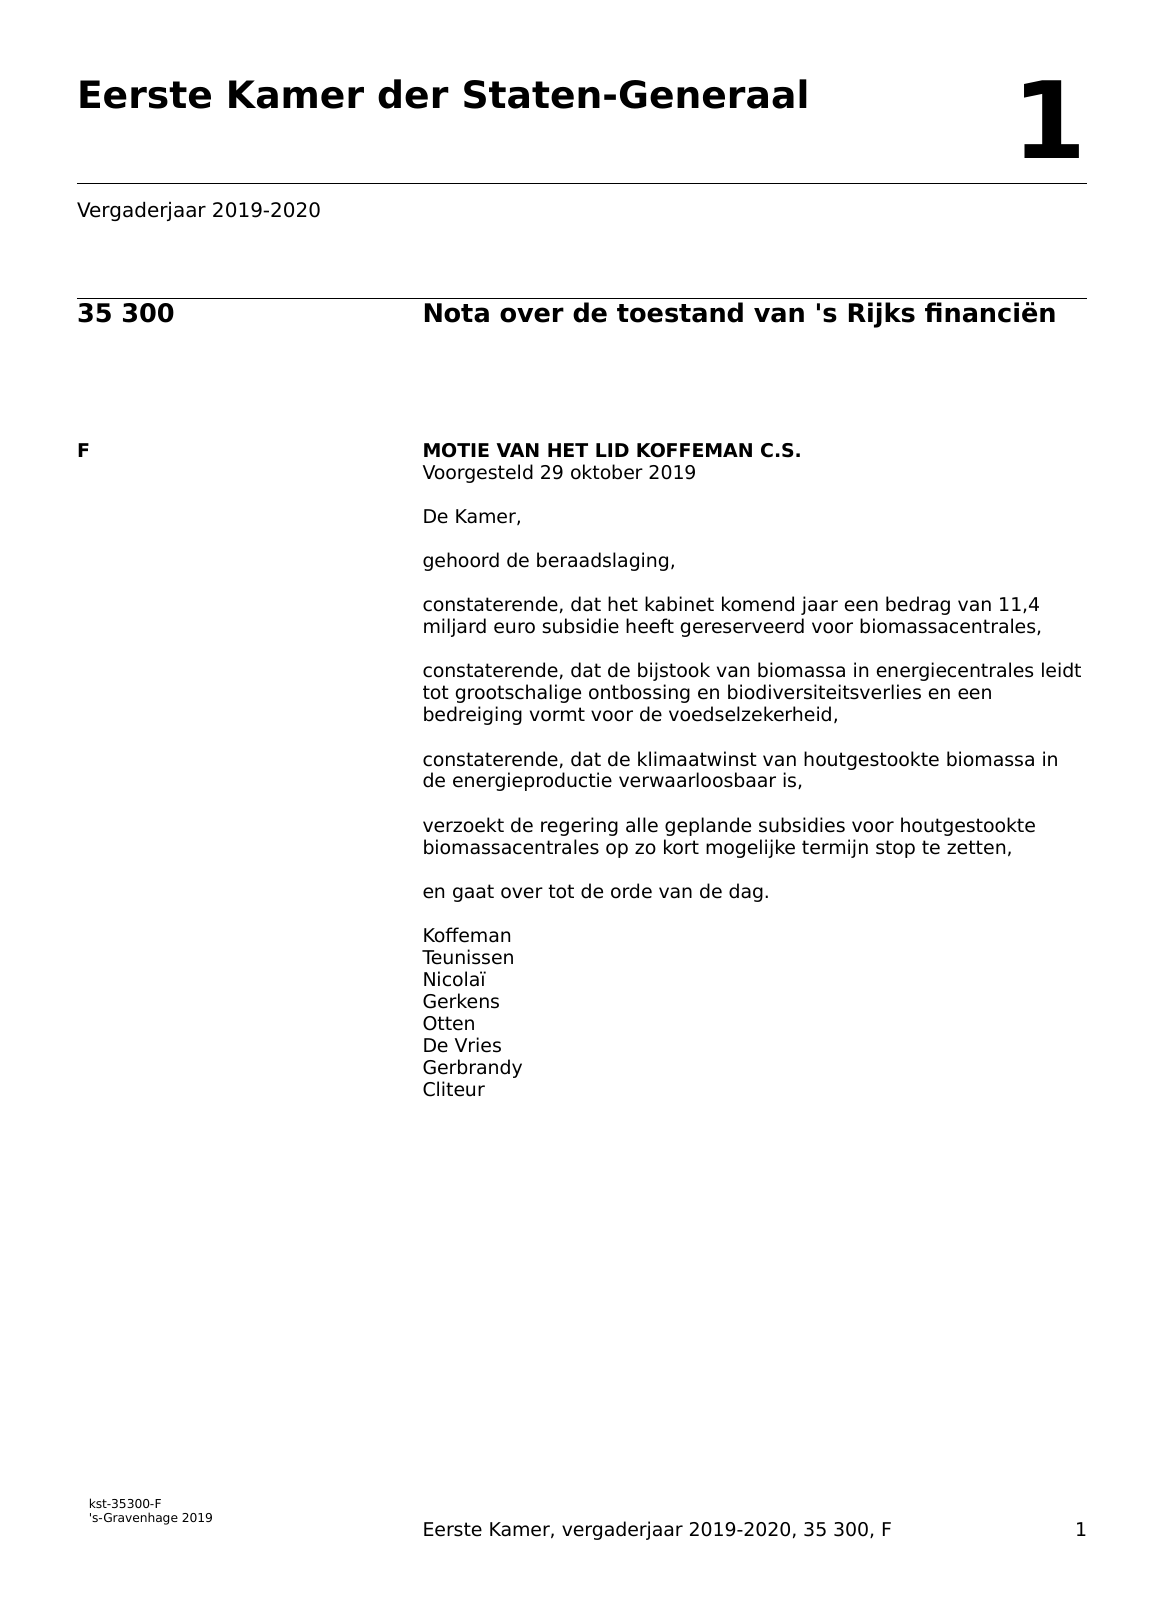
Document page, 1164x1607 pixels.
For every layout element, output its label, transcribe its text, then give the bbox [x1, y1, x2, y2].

text De Kamer, [422, 506, 1087, 528]
table_cell Vergaderjaar 2019-2020 [77, 184, 1087, 298]
table_header Eerste Kamer der Staten-Generaal [77, 59, 886, 183]
text Gerbrandy [422, 1057, 1087, 1079]
text Gerkens [422, 991, 1087, 1013]
text en gaat over tot de orde van de dag. [422, 881, 1087, 903]
text Otten [422, 1013, 1087, 1035]
table_header 1 [886, 59, 1087, 183]
text verzoekt de regering alle geplande subsidies voor houtgestookte biomassacentrales op zo kort mogelijke termijn stop te zetten, [422, 814, 1087, 858]
text Koffeman [422, 925, 1087, 947]
text 's-Gravenhage 2019 [88, 1511, 323, 1525]
text De Vries [422, 1035, 1087, 1057]
subtitle F MOTIE VAN HET LID KOFFEMAN C.S. [77, 440, 1087, 462]
text Teunissen [422, 947, 1087, 969]
text constaterende, dat het kabinet komend jaar een bedrag van 11,4 miljard euro subsidie heeft gereserveerd voor biomassacentrales, [422, 594, 1087, 638]
text constaterende, dat de bijstook van biomassa in energiecentrales leidt tot grootschalige ontbossing en biodiversiteitsverlies en een bedreiging vormt voor de voedselzekerheid, [422, 660, 1087, 726]
text Cliteur [422, 1079, 1087, 1101]
text gehoord de beraadslaging, [422, 550, 1087, 572]
text Voorgesteld 29 oktober 2019 [422, 462, 1087, 484]
text Nicolaï [422, 969, 1087, 991]
subtitle 35 300 Nota over de toestand van 's Rijks financiën [77, 299, 1087, 329]
text constaterende, dat de klimaatwinst van houtgestookte biomassa in de energieproductie verwaarloosbaar is, [422, 748, 1087, 792]
text kst-35300-F [88, 1497, 323, 1511]
